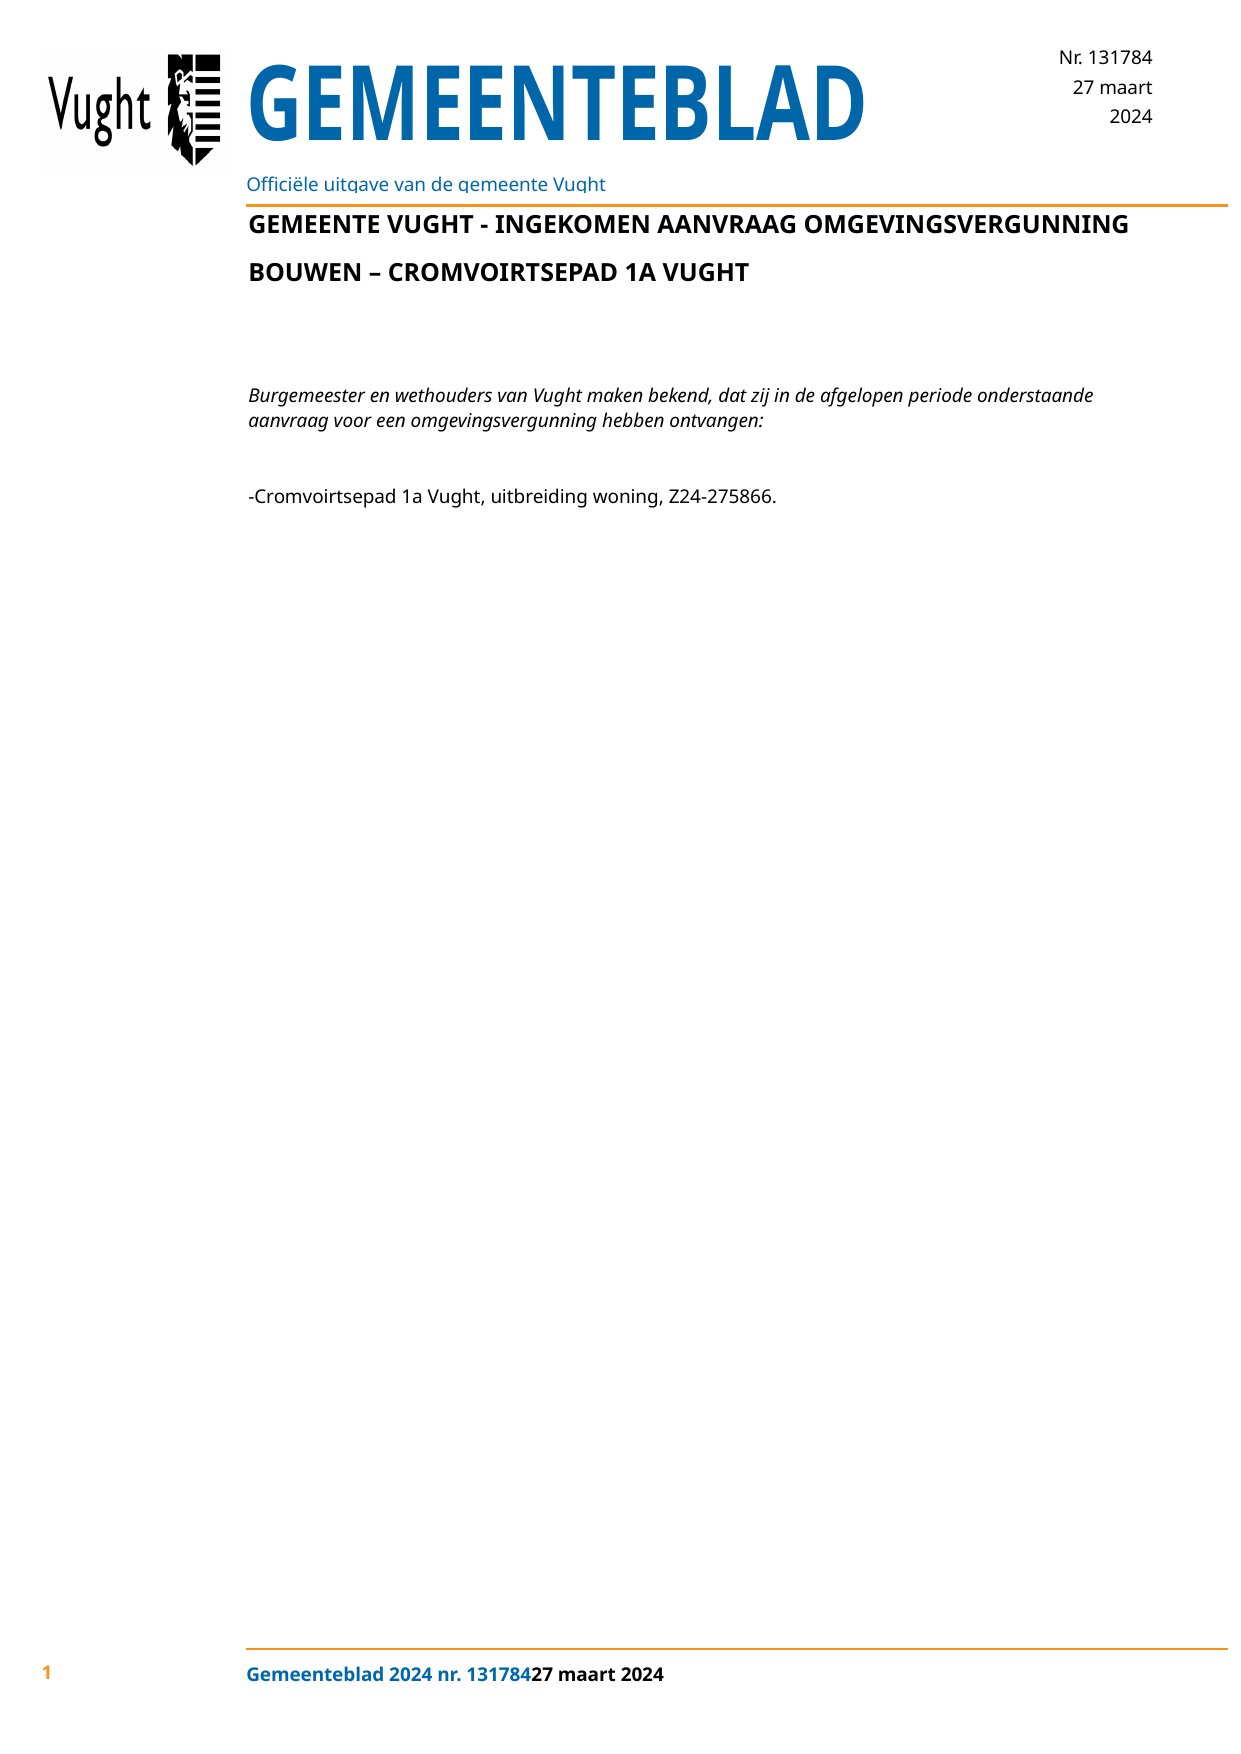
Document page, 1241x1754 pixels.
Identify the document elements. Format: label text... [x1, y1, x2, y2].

text -Cromvoirtsepad 1a Vught, uitbreiding woning, Z24-275866. [248, 484, 1152, 509]
text Burgemeester en wethouders van Vught maken bekend, dat zij in de afgelopen periode onderstaande aanvraag voor een omgevingsvergunning hebben ontvangen: [248, 382, 1152, 433]
picture [41, 47, 231, 172]
text GEMEENTE VUGHT - INGEKOMEN AANVRAAG OMGEVINGSVERGUNNING BOUWEN – CROMVOIRTSEPAD 1A VUGHT [248, 207, 1152, 288]
